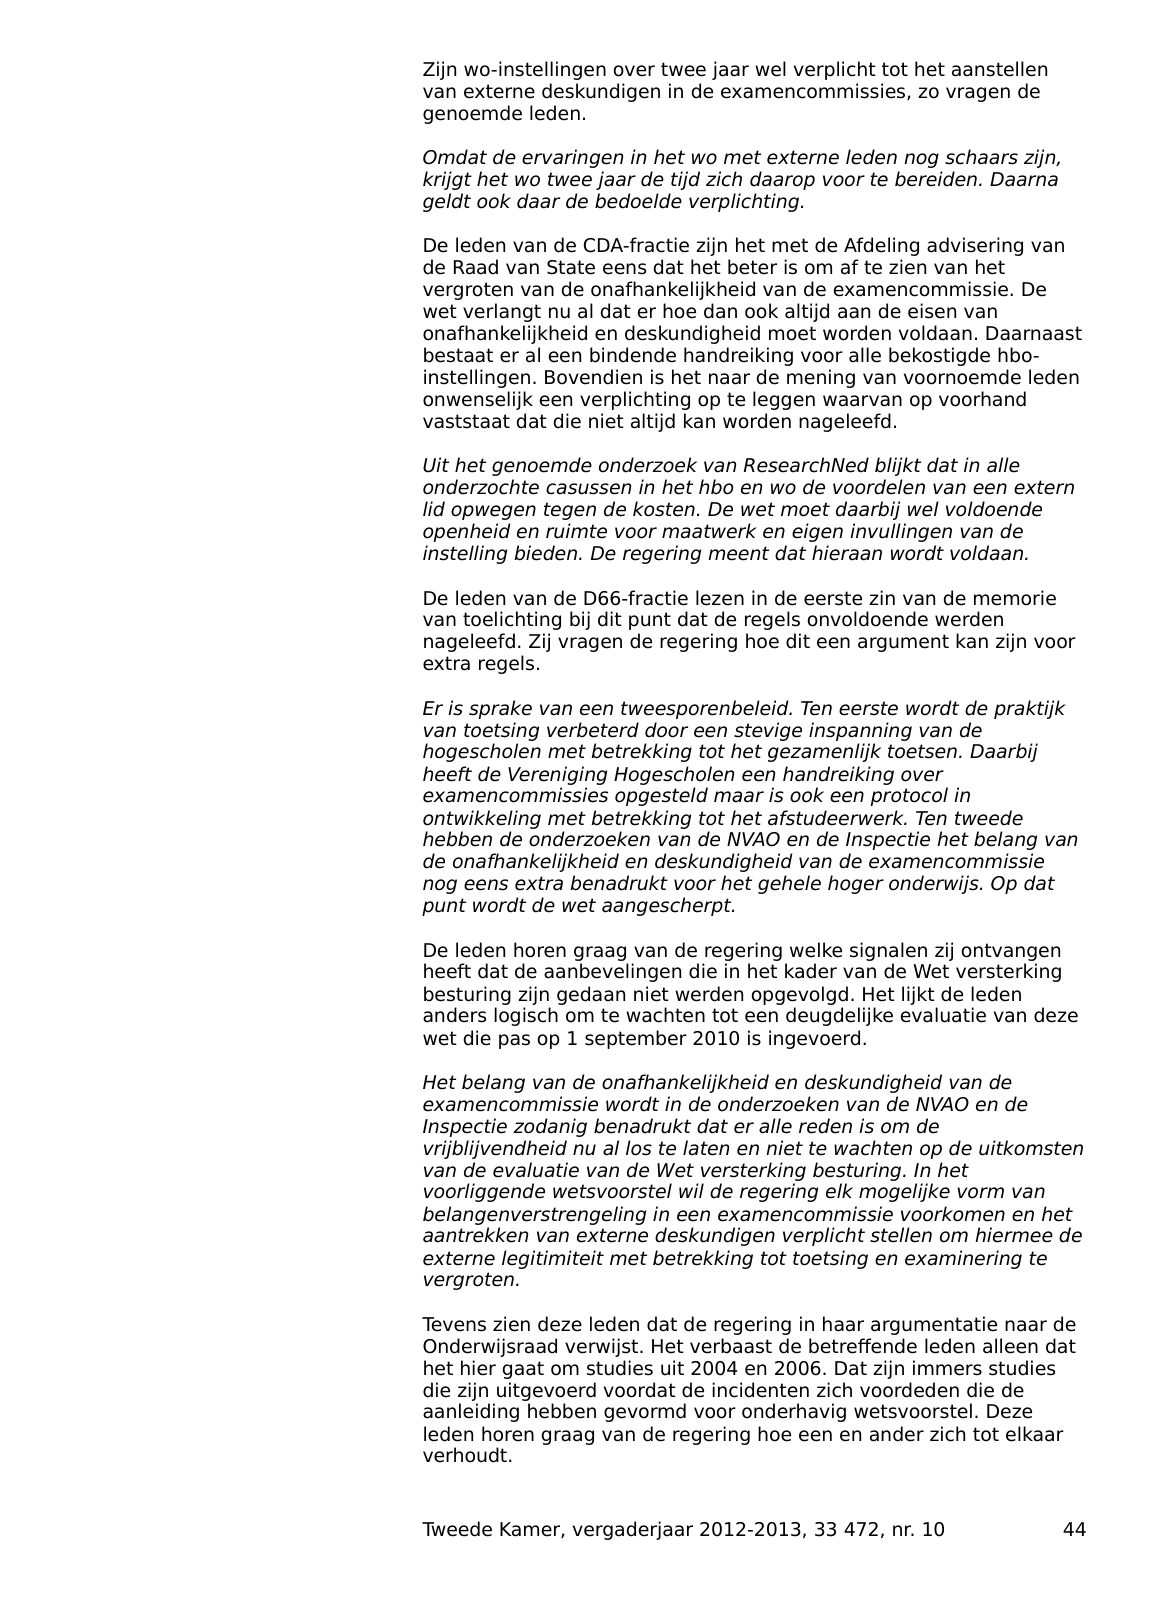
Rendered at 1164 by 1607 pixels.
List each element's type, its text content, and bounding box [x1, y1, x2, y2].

text Er is sprake van een tweesporenbeleid. Ten eerste wordt de praktijk van toetsing verbeterd door een stevige inspanning van de hogescholen met betrekking tot het gezamenlijk toetsen. Daarbij heeft de Vereniging Hogescholen een handreiking over examencommissies opgesteld maar is ook een protocol in ontwikkeling met betrekking tot het afstudeerwerk. Ten tweede hebben de onderzoeken van de NVAO en de Inspectie het belang van de onafhankelijkheid en deskundigheid van de examencommissie nog eens extra benadrukt voor het gehele hoger onderwijs. Op dat punt wordt de wet aangescherpt. [422, 697, 1087, 917]
text Omdat de ervaringen in het wo met externe leden nog schaars zijn, krijgt het wo twee jaar de tijd zich daarop voor te bereiden. Daarna geldt ook daar de bedoelde verplichting. [422, 147, 1087, 213]
text De leden van de CDA-fractie zijn het met de Afdeling advisering van de Raad van State eens dat het beter is om af te zien van het vergroten van de onafhankelijkheid van de examencommissie. De wet verlangt nu al dat er hoe dan ook altijd aan de eisen van onafhankelijkheid en deskundigheid moet worden voldaan. Daarnaast bestaat er al een bindende handreiking voor alle bekostigde hbo-instellingen. Bovendien is het naar de mening van voornoemde leden onwenselijk een verplichting op te leggen waarvan op voorhand vaststaat dat die niet altijd kan worden nageleefd. [422, 235, 1087, 433]
text De leden horen graag van de regering welke signalen zij ontvangen heeft dat de aanbevelingen die in het kader van de Wet versterking besturing zijn gedaan niet werden opgevolgd. Het lijkt de leden anders logisch om te wachten tot een deugdelijke evaluatie van deze wet die pas op 1 september 2010 is ingevoerd. [422, 939, 1087, 1049]
text Het belang van de onafhankelijkheid en deskundigheid van de examencommissie wordt in de onderzoeken van de NVAO en de Inspectie zodanig benadrukt dat er alle reden is om de vrijblijvendheid nu al los te laten en niet te wachten op de uitkomsten van de evaluatie van de Wet versterking besturing. In het voorliggende wetsvoorstel wil de regering elk mogelijke vorm van belangenverstrengeling in een examencommissie voorkomen en het aantrekken van externe deskundigen verplicht stellen om hiermee de externe legitimiteit met betrekking tot toetsing en examinering te vergroten. [422, 1072, 1087, 1291]
text Zijn wo-instellingen over twee jaar wel verplicht tot het aanstellen van externe deskundigen in de examencommissies, zo vragen de genoemde leden. [422, 59, 1087, 125]
text De leden van de D66-fractie lezen in de eerste zin van de memorie van toelichting bij dit punt dat de regels onvoldoende werden nageleefd. Zij vragen de regering hoe dit een argument kan zijn voor extra regels. [422, 587, 1087, 675]
text Tevens zien deze leden dat de regering in haar argumentatie naar de Onderwijsraad verwijst. Het verbaast de betreffende leden alleen dat het hier gaat om studies uit 2004 en 2006. Dat zijn immers studies die zijn uitgevoerd voordat de incidenten zich voordeden die de aanleiding hebben gevormd voor onderhavig wetsvoorstel. Deze leden horen graag van de regering hoe een en ander zich tot elkaar verhoudt. [422, 1313, 1087, 1467]
text Uit het genoemde onderzoek van ResearchNed blijkt dat in alle onderzochte casussen in het hbo en wo de voordelen van een extern lid opwegen tegen de kosten. De wet moet daarbij wel voldoende openheid en ruimte voor maatwerk en eigen invullingen van de instelling bieden. De regering meent dat hieraan wordt voldaan. [422, 455, 1087, 565]
